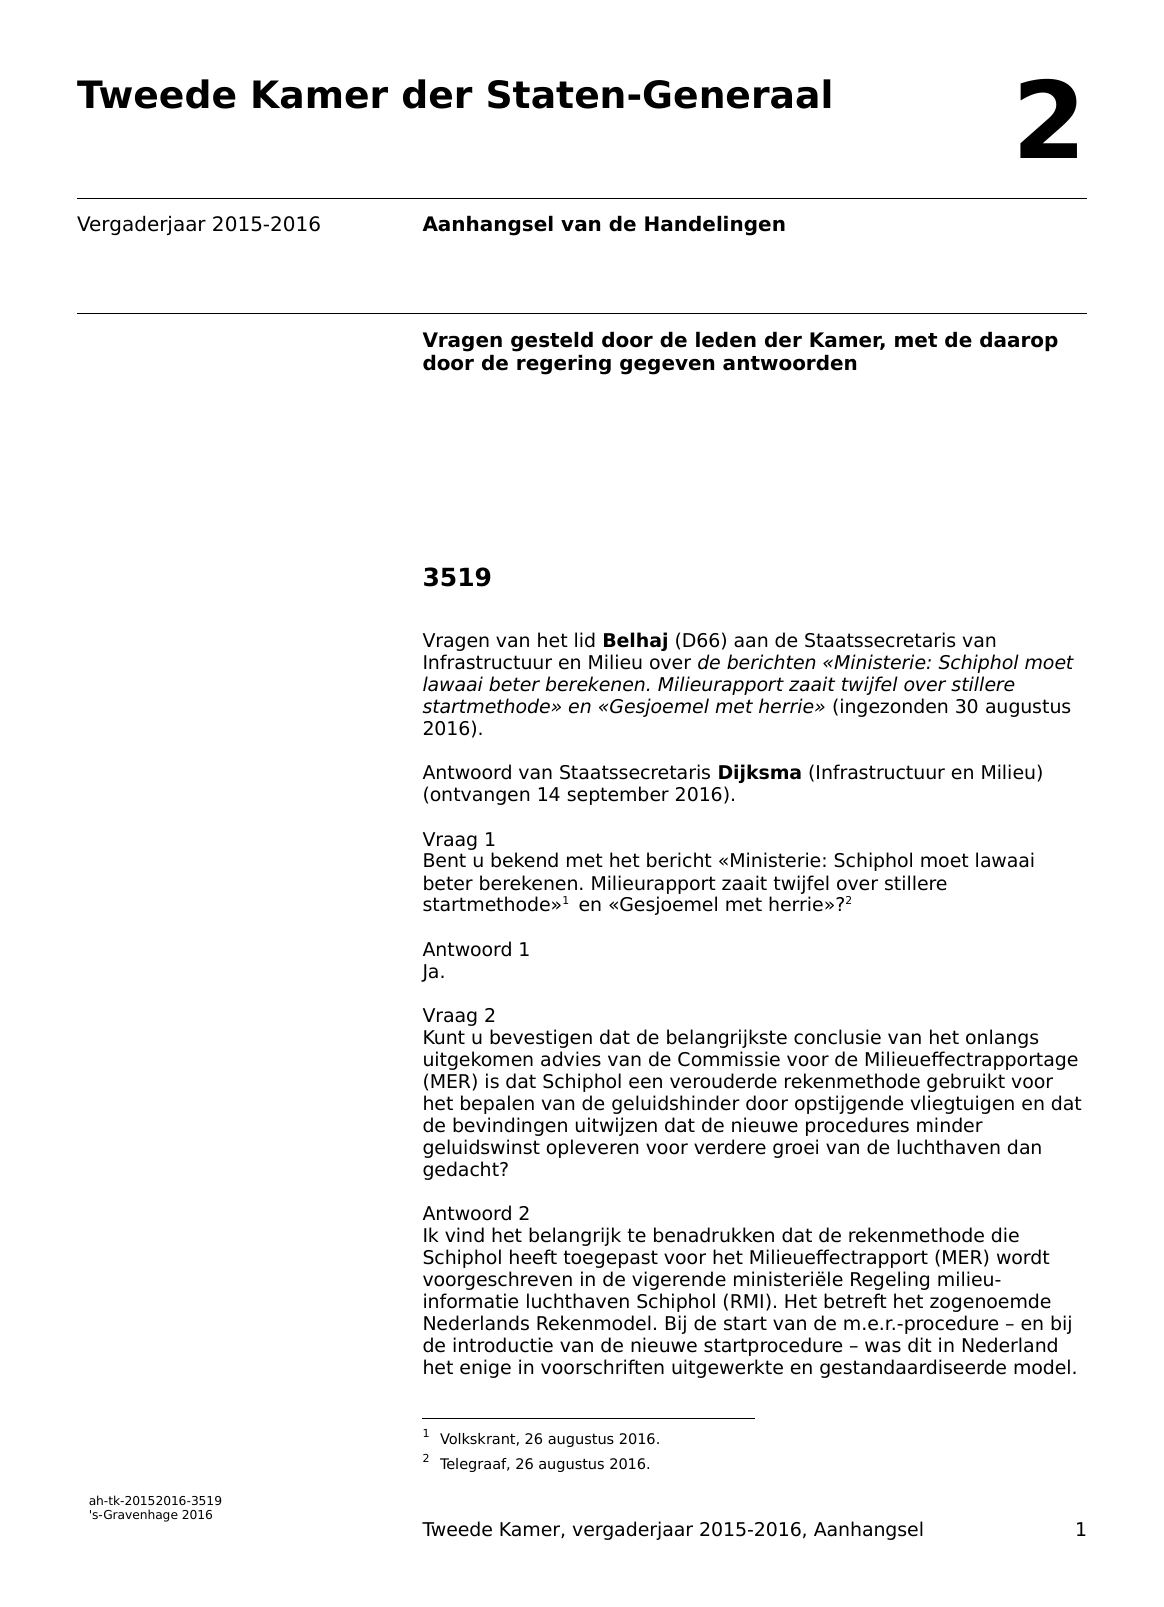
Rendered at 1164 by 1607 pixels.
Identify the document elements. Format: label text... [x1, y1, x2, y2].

text Antwoord 1 [422, 938, 1087, 961]
text Ik vind het belangrijk te benadrukken dat de rekenmethode die Schiphol heeft toegepast voor het Milieueffectrapport (MER) wordt voorgeschreven in de vigerende ministeriële Regeling milieu-informatie luchthaven Schiphol (RMI). Het betreft het zogenoemde Nederlands Rekenmodel. Bij de start van de m.e.r.-procedure – en bij de introductie van de nieuwe startprocedure – was dit in Nederland het enige in voorschriften uitgewerkte en gestandaardiseerde model. [422, 1225, 1087, 1378]
table_header Tweede Kamer der Staten-Generaal [77, 59, 886, 198]
text Bent u bekend met het bericht «Ministerie: Schiphol moet lawaai beter berekenen. Milieurapport zaait twijfel over stillere startmethode» en «Gesjoemel met herrie»? [422, 850, 1087, 916]
table_cell Vragen gesteld door de leden der Kamer, met de daarop door de regering gegeven antwoorden [422, 314, 1087, 375]
table_cell [77, 314, 422, 375]
table_header 2 [886, 59, 1087, 198]
text Volkskrant, 26 augustus 2016. [422, 1427, 1087, 1449]
text 's-Gravenhage 2016 [88, 1508, 323, 1522]
text 3519 [422, 563, 1087, 592]
text Vraag 1 [422, 828, 1087, 850]
text Vragen van het lid Belhaj (D66) aan de Staatssecretaris van Infrastructuur en Milieu over de berichten «Ministerie: Schiphol moet lawaai beter berekenen. Milieurapport zaait twijfel over stillere startmethode» en «Gesjoemel met herrie» (ingezonden 30 augustus 2016). [422, 630, 1087, 740]
text Kunt u bevestigen dat de belangrijkste conclusie van het onlangs uitgekomen advies van de Commissie voor de Milieueffectrapportage (MER) is dat Schiphol een verouderde rekenmethode gebruikt voor het bepalen van de geluidshinder door opstijgende vliegtuigen en dat de bevindingen uitwijzen dat de nieuwe procedures minder geluidswinst opleveren voor verdere groei van de luchthaven dan gedacht? [422, 1027, 1087, 1181]
text Telegraaf, 26 augustus 2016. [422, 1452, 1087, 1474]
table_cell Aanhangsel van de Handelingen [422, 199, 1087, 313]
text Antwoord van Staatssecretaris Dijksma (Infrastructuur en Milieu) (ontvangen 14 september 2016). [422, 762, 1087, 806]
text Vraag 2 [422, 1005, 1087, 1027]
text Antwoord 2 [422, 1203, 1087, 1225]
text Ja. [422, 961, 1087, 982]
text ah-tk-20152016-3519 [88, 1494, 323, 1508]
table_cell Vergaderjaar 2015-2016 [77, 199, 422, 313]
